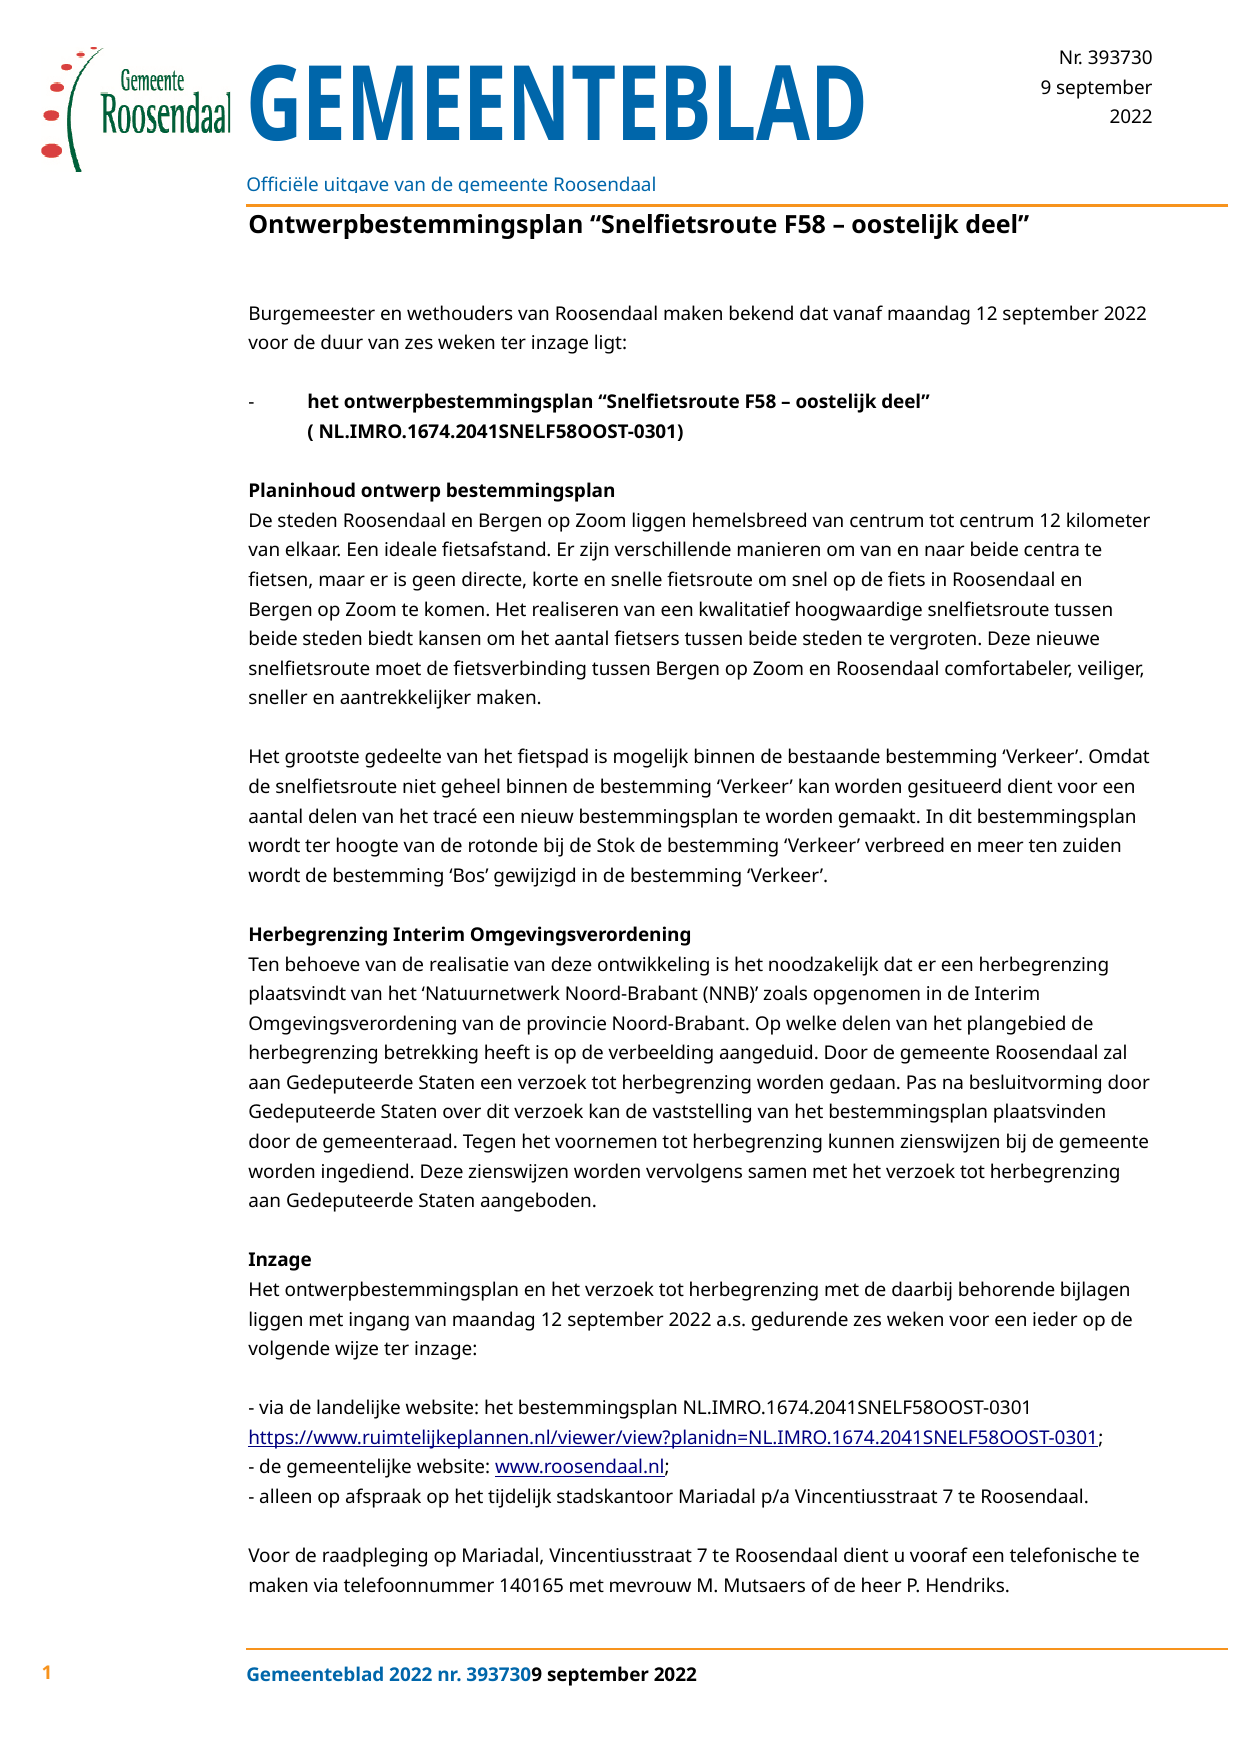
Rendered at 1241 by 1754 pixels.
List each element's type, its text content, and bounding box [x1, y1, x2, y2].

text Herbegrenzing Interim Omgevingsverordening [248, 921, 1152, 947]
text Inzage [248, 1247, 1152, 1272]
text De steden Roosendaal en Bergen op Zoom liggen hemelsbreed van centrum tot centrum 12 kilometer van elkaar. Een ideale fietsafstand. Er zijn verschillende manieren om van en naar beide centra te fietsen, maar er is geen directe, korte en snelle fietsroute om snel op de fiets in Roosendaal en Bergen op Zoom te komen. Het realiseren van een kwalitatief hoogwaardige snelfietsroute tussen beide steden biedt kansen om het aantal fietsers tussen beide steden te vergroten. Deze nieuwe snelfietsroute moet de fietsverbinding tussen Bergen op Zoom en Roosendaal comfortabeler, veiliger, sneller en aantrekkelijker maken. [248, 507, 1152, 710]
text - alleen op afspraak op het tijdelijk stadskantoor Mariadal p/a Vincentiusstraat 7 te Roosendaal. [248, 1483, 1152, 1509]
text Burgemeester en wethouders van Roosendaal maken bekend dat vanaf maandag 12 september 2022 voor de duur van zes weken ter inzage ligt: [248, 300, 1152, 355]
text Ten behoeve van de realisatie van deze ontwikkeling is het noodzakelijk dat er een herbegrenzing plaatsvindt van het ‘Natuurnetwerk Noord-Brabant (NNB)’ zoals opgenomen in de Interim Omgevingsverordening van de provincie Noord-Brabant. Op welke delen van het plangebied de herbegrenzing betrekking heeft is op de verbeelding aangeduid. Door de gemeente Roosendaal zal aan Gedeputeerde Staten een verzoek tot herbegrenzing worden gedaan. Pas na besluitvorming door Gedeputeerde Staten over dit verzoek kan de vaststelling van het bestemmingsplan plaatsvinden door de gemeenteraad. Tegen het voornemen tot herbegrenzing kunnen zienswijzen bij de gemeente worden ingediend. Deze zienswijzen worden vervolgens samen met het verzoek tot herbegrenzing aan Gedeputeerde Staten aangeboden. [248, 951, 1152, 1213]
text Voor de raadpleging op Mariadal, Vincentiusstraat 7 te Roosendaal dient u vooraf een telefonische te maken via telefoonnummer 140165 met mevrouw M. Mutsaers of de heer P. Hendriks. [248, 1542, 1152, 1598]
text Planinhoud ontwerp bestemmingsplan [248, 477, 1152, 503]
text https://www.ruimtelijkeplannen.nl/viewer/view?planidn=NL.IMRO.1674.2041SNELF58OOST-0301; [248, 1424, 1152, 1450]
text Ontwerpbestemmingsplan “Snelfietsroute F58 – oostelijk deel” [248, 207, 1152, 241]
picture [41, 47, 231, 172]
list het ontwerpbestemmingsplan “Snelfietsroute F58 – oostelijk deel” [248, 389, 1152, 414]
text Het grootste gedeelte van het fietspad is mogelijk binnen de bestaande bestemming ‘Verkeer’. Omdat de snelfietsroute niet geheel binnen de bestemming ‘Verkeer’ kan worden gesitueerd dient voor een aantal delen van het tracé een nieuw bestemmingsplan te worden gemaakt. In dit bestemmingsplan wordt ter hoogte van de rotonde bij de Stok de bestemming ‘Verkeer’ verbreed en meer ten zuiden wordt de bestemming ‘Bos’ gewijzigd in de bestemming ‘Verkeer’. [248, 744, 1152, 888]
text - de gemeentelijke website: www.roosendaal.nl; [248, 1454, 1152, 1479]
list ( NL.IMRO.1674.2041SNELF58OOST-0301) [248, 418, 1152, 444]
text - via de landelijke website: het bestemmingsplan NL.IMRO.1674.2041SNELF58OOST-0301 [248, 1394, 1152, 1420]
text Het ontwerpbestemmingsplan en het verzoek tot herbegrenzing met de daarbij behorende bijlagen liggen met ingang van maandag 12 september 2022 a.s. gedurende zes weken voor een ieder op de volgende wijze ter inzage: [248, 1276, 1152, 1361]
